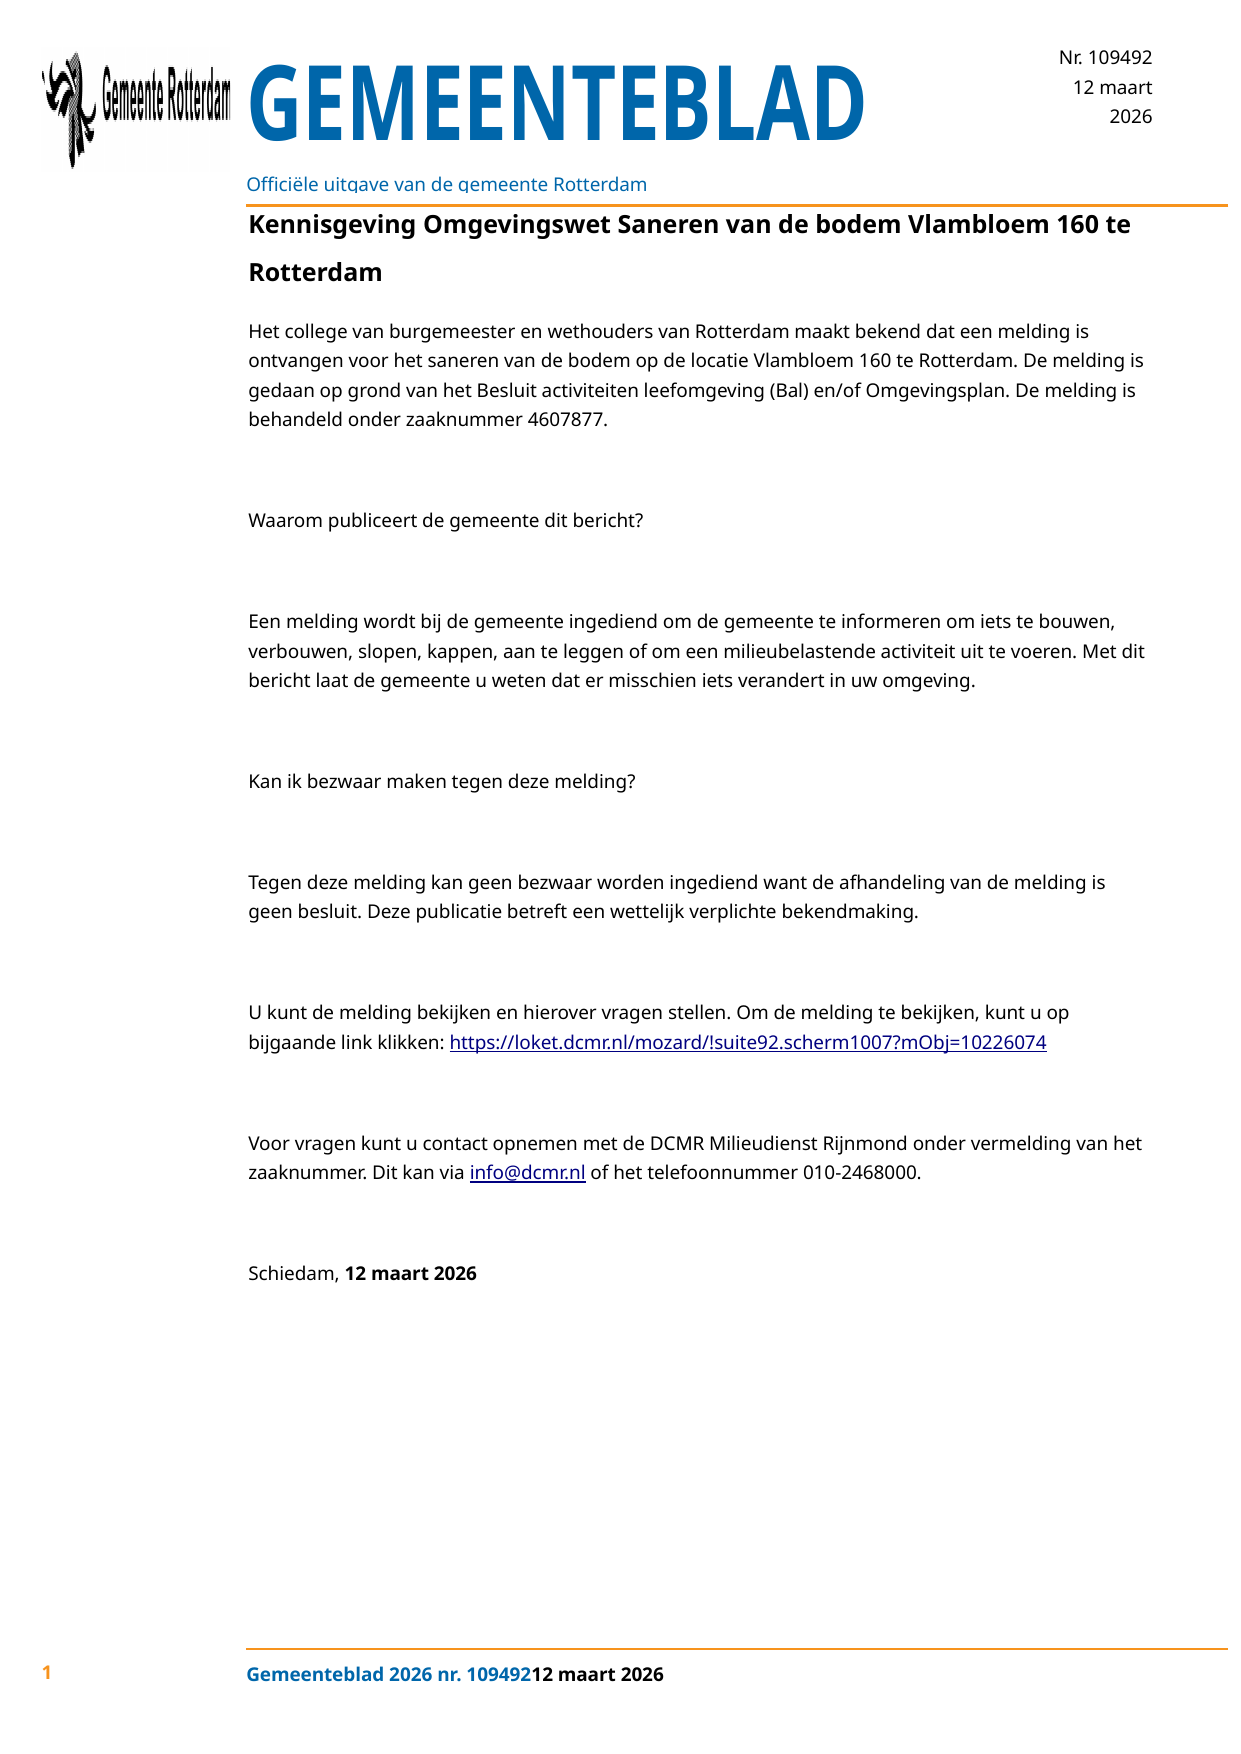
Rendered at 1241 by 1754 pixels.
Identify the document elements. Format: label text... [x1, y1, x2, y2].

picture [41, 47, 231, 172]
text Kennisgeving Omgevingswet Saneren van de bodem Vlambloem 160 te Rotterdam [248, 207, 1152, 288]
text Kan ik bezwaar maken tegen deze melding? [248, 768, 1152, 794]
text Schiedam, 12 maart 2026 [248, 1260, 1152, 1286]
text Tegen deze melding kan geen bezwaar worden ingediend want de afhandeling van de melding is geen besluit. Deze publicatie betreft een wettelijk verplichte bekendmaking. [248, 869, 1152, 924]
text Waarom publiceert de gemeente dit bericht? [248, 507, 1152, 533]
text Voor vragen kunt u contact opnemen met de DCMR Milieudienst Rijnmond onder vermelding van het zaaknummer. Dit kan via info@dcmr.nl of het telefoonnummer 010-2468000. [248, 1130, 1152, 1185]
text Een melding wordt bij de gemeente ingediend om de gemeente te informeren om iets te bouwen, verbouwen, slopen, kappen, aan te leggen of om een milieubelastende activiteit uit te voeren. Met dit bericht laat de gemeente u weten dat er misschien iets verandert in uw omgeving. [248, 608, 1152, 693]
text Het college van burgemeester en wethouders van Rotterdam maakt bekend dat een melding is ontvangen voor het saneren van de bodem op de locatie Vlambloem 160 te Rotterdam. De melding is gedaan op grond van het Besluit activiteiten leefomgeving (Bal) en/of Omgevingsplan. De melding is behandeld onder zaaknummer 4607877. [248, 318, 1152, 432]
text U kunt de melding bekijken en hierover vragen stellen. Om de melding te bekijken, kunt u op bijgaande link klikken: https://loket.dcmr.nl/mozard/!suite92.scherm1007?mObj=10226074 [248, 999, 1152, 1055]
